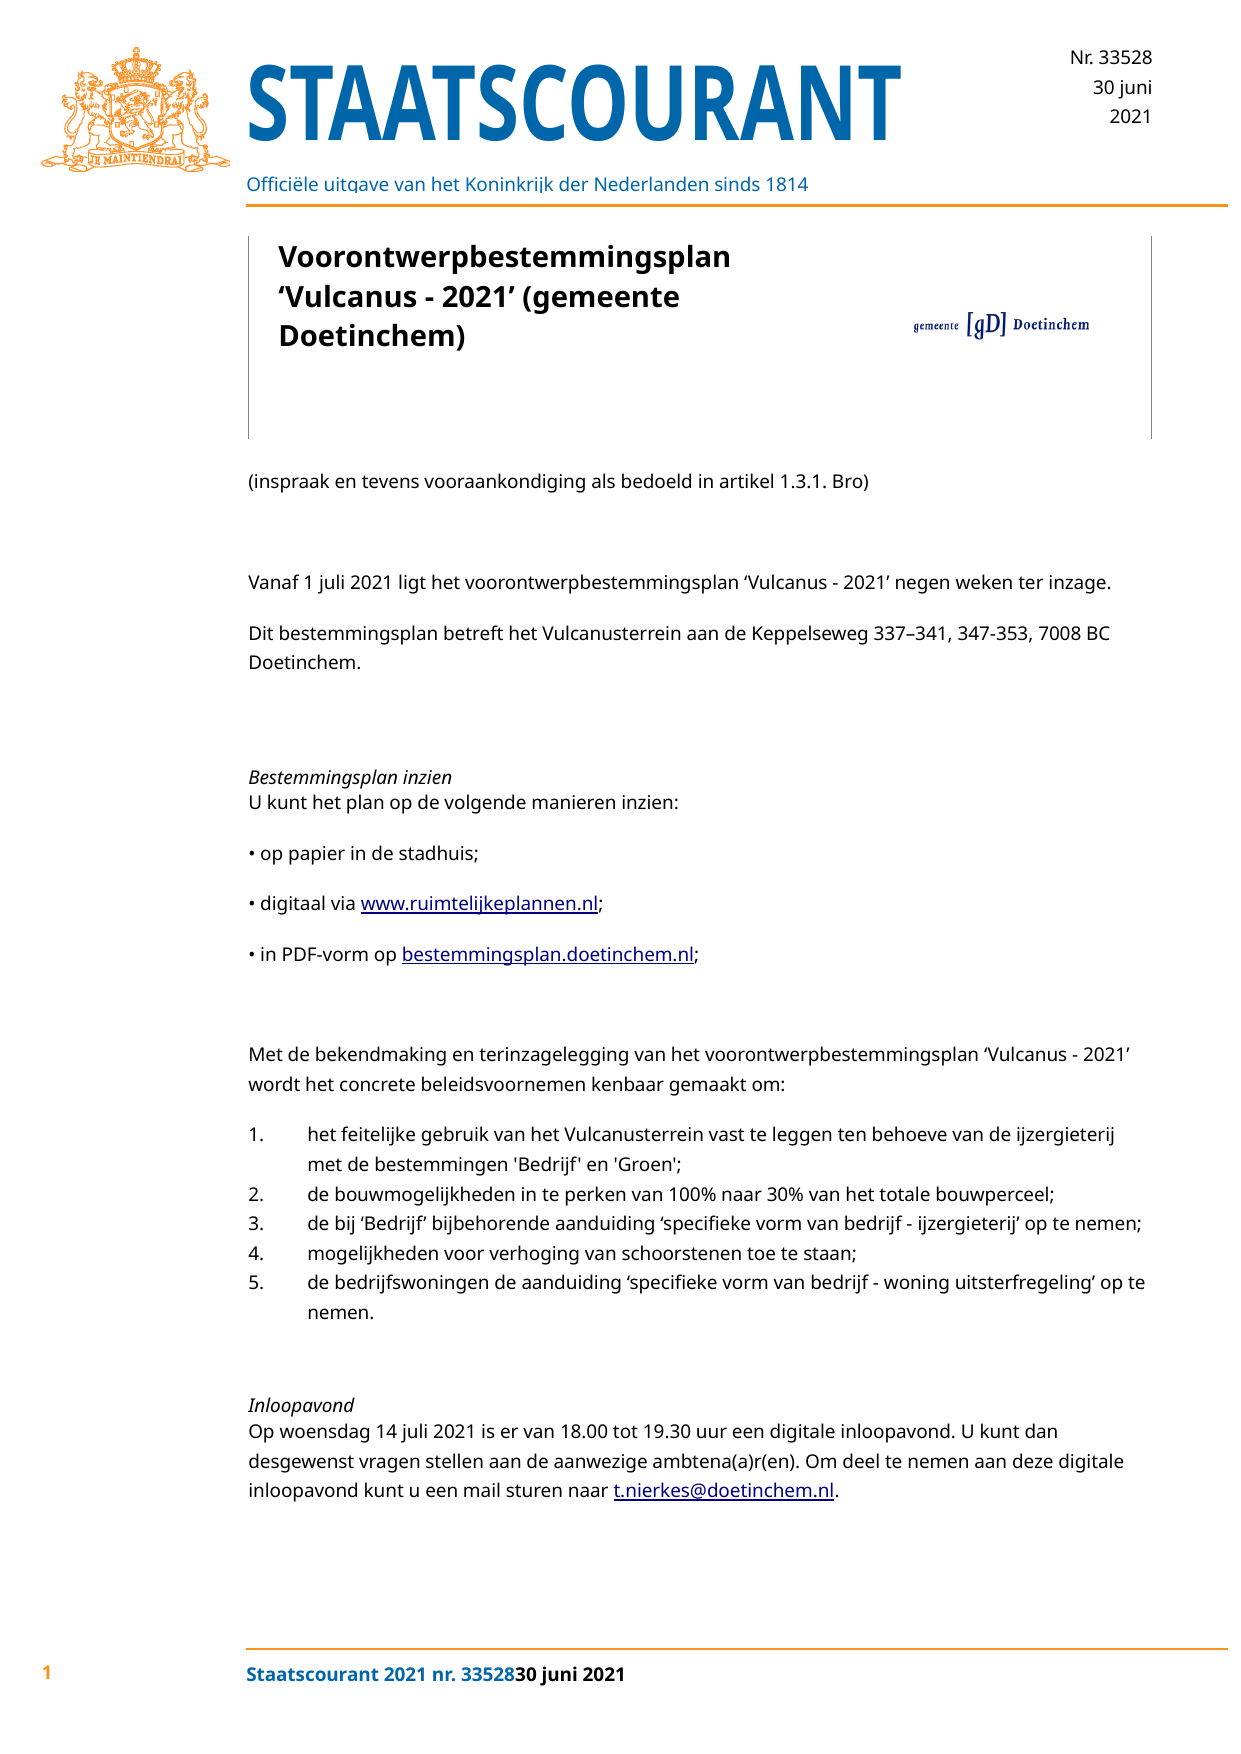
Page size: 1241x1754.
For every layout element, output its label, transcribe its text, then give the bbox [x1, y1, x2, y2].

text Vanaf 1 juli 2021 ligt het voorontwerpbestemmingsplan ‘Vulcanus - 2021’ negen weken ter inzage. [248, 569, 1152, 595]
text Dit bestemmingsplan betreft het Vulcanusterrein aan de Keppelseweg 337–341, 347-353, 7008 BC Doetinchem. [248, 620, 1152, 675]
text • op papier in de stadhuis; [248, 840, 1152, 866]
list het feitelijke gebruik van het Vulcanusterrein vast te leggen ten behoeve van de ijzergieterij met de bestemmingen 'Bedrijf' en 'Groen'; [248, 1122, 1152, 1177]
list de bij ‘Bedrijf’ bijbehorende aanduiding ‘specifieke vorm van bedrijf - ijzergieterij’ op te nemen; [248, 1210, 1152, 1236]
table_header [1090, 236, 1151, 413]
text • digitaal via www.ruimtelijkeplannen.nl; [248, 890, 1152, 916]
text • in PDF-vorm op bestemmingsplan.doetinchem.nl; [248, 941, 1152, 967]
picture [41, 47, 231, 172]
list de bouwmogelijkheden in te perken van 100% naar 30% van het totale bouwperceel; [248, 1181, 1152, 1207]
text U kunt het plan op de volgende manieren inzien: [248, 789, 1152, 815]
text Op woensdag 14 juli 2021 is er van 18.00 tot 19.30 uur een digitale inloopavond. U kunt dan desgewenst vragen stellen aan de aanwezige ambtena(a)r(en). Om deel te nemen aan deze digitale inloopavond kunt u een mail sturen naar t.nierkes@doetinchem.nl. [248, 1418, 1152, 1503]
table_header [850, 414, 1151, 439]
text Met de bekendmaking en terinzagelegging van het voorontwerpbestemmingsplan ‘Vulcanus - 2021’ wordt het concrete beleidsvoornemen kenbaar gemaakt om: [248, 1042, 1152, 1097]
list mogelijkheden voor verhoging van schoorstenen toe te staan; [248, 1240, 1152, 1266]
text (inspraak en tevens vooraankondiging als bedoeld in artikel 1.3.1. Bro) [248, 469, 1152, 494]
picture [912, 236, 1090, 414]
table_header Voorontwerpbestemmingsplan ‘Vulcanus - 2021’ (gemeente Doetinchem) [249, 236, 850, 439]
table_header [850, 236, 912, 413]
list de bedrijfswoningen de aanduiding ‘specifieke vorm van bedrijf - woning uitsterfregeling’ op te nemen. [248, 1269, 1152, 1325]
text Inloopavond [248, 1393, 1152, 1418]
text Bestemmingsplan inzien [248, 764, 1152, 789]
